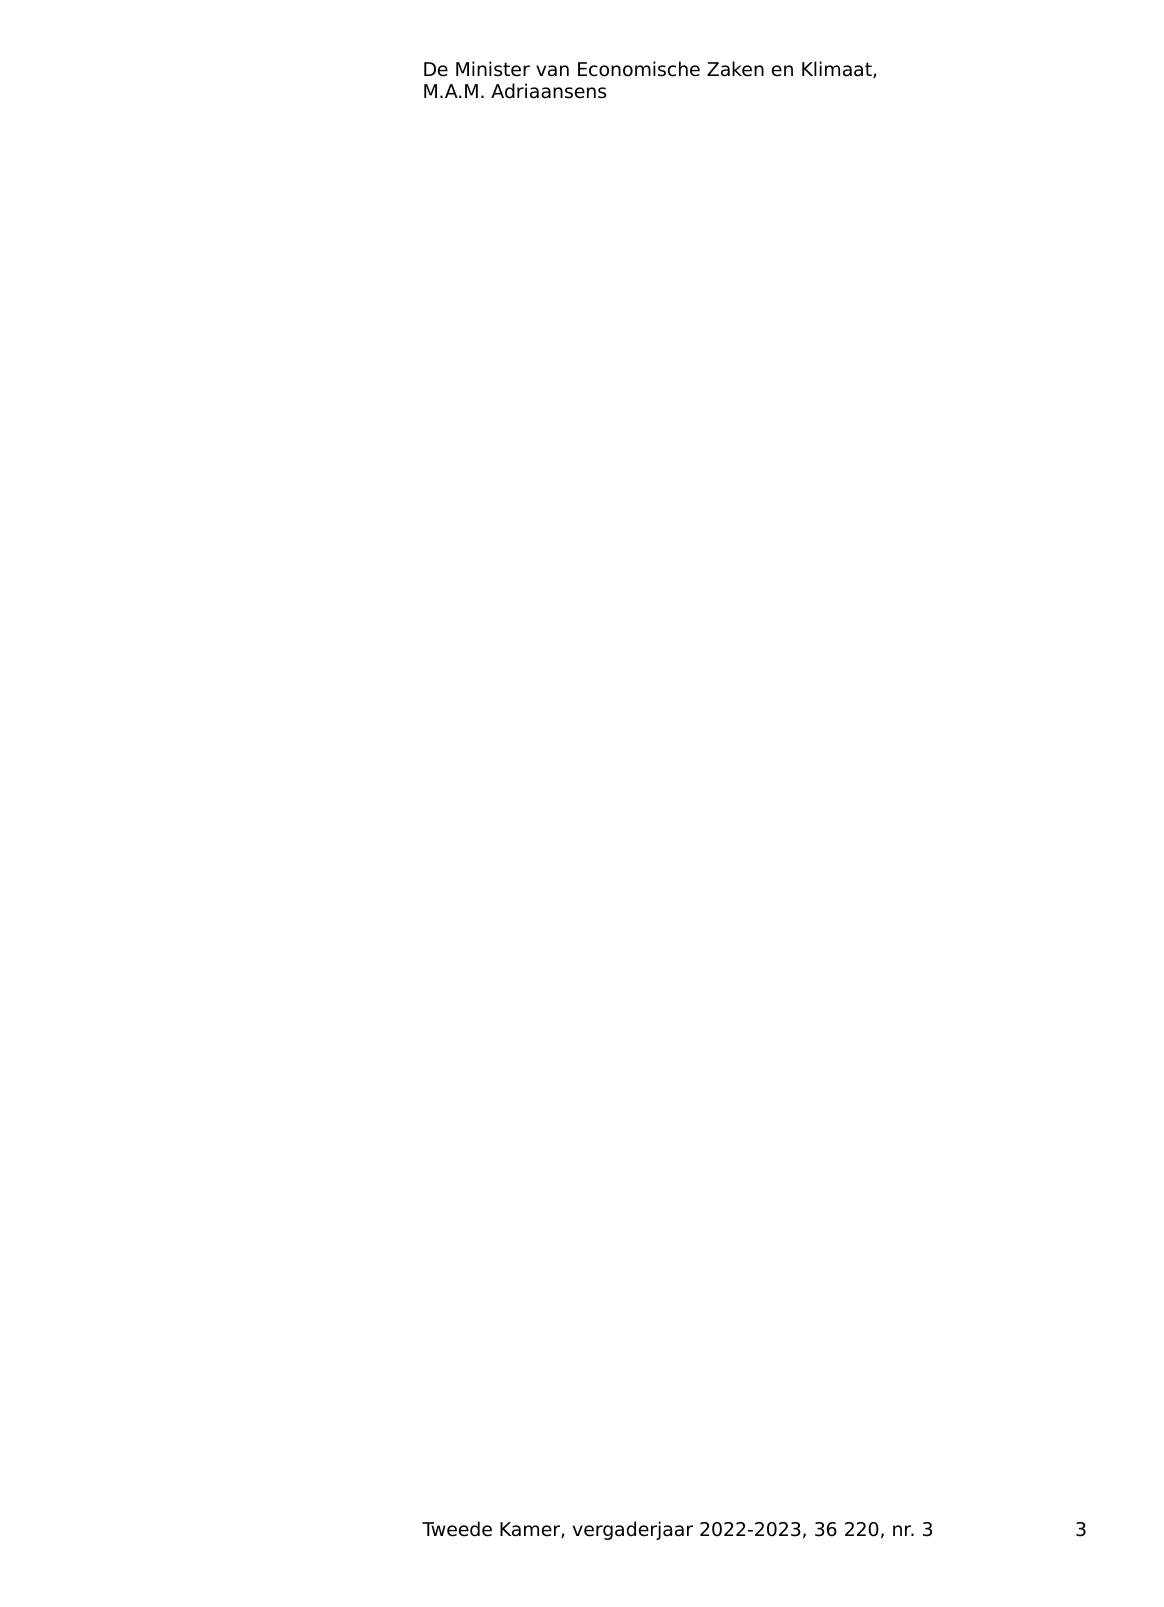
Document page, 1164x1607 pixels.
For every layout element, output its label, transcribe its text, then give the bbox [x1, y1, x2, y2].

text De Minister van Economische Zaken en Klimaat, M.A.M. Adriaansens [422, 59, 1087, 103]
